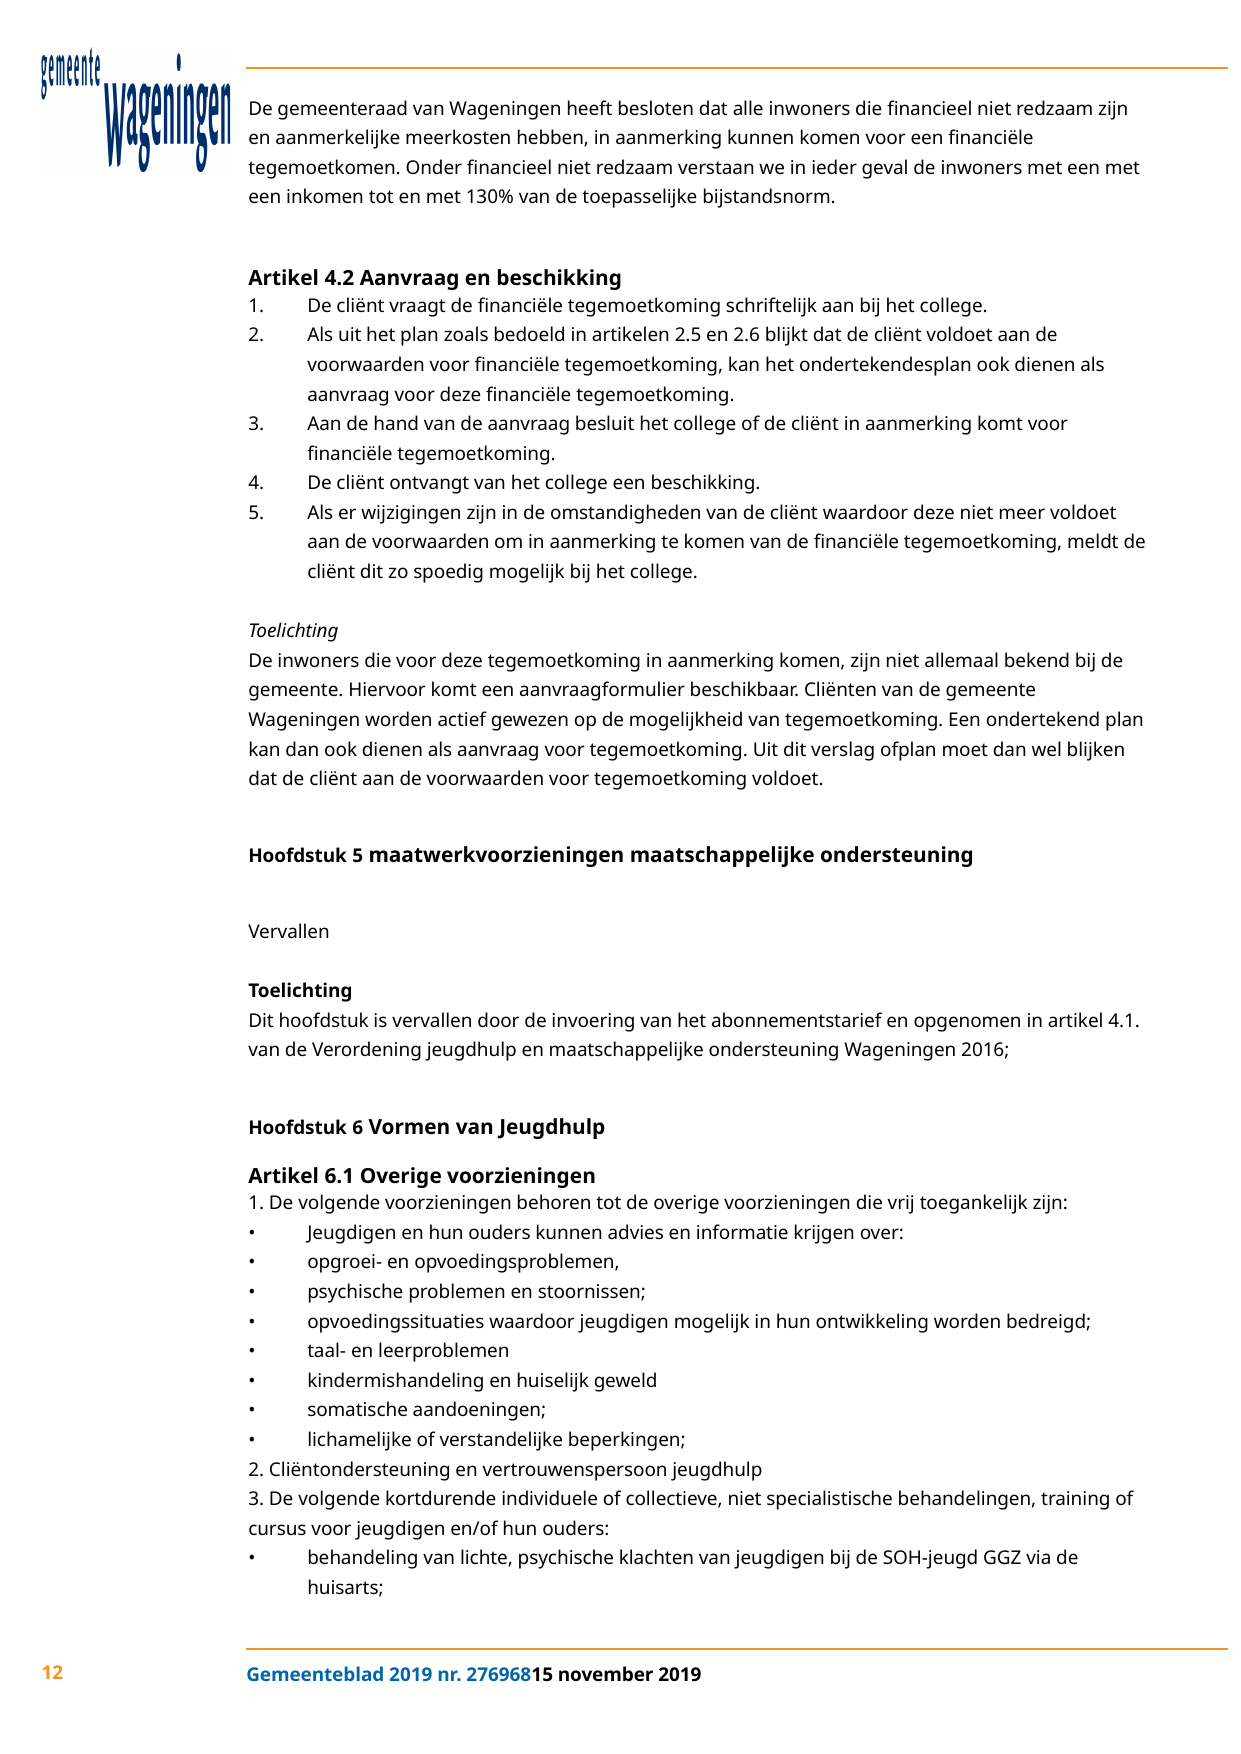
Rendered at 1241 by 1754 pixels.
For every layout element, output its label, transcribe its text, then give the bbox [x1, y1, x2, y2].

text Toelichting [248, 617, 1152, 643]
picture [41, 47, 231, 172]
list De cliënt vraagt de financiële tegemoetkoming schriftelijk aan bij het college. [248, 292, 1152, 318]
list Jeugdigen en hun ouders kunnen advies en informatie krijgen over: [248, 1219, 1152, 1245]
text 3. De volgende kortdurende individuele of collectieve, niet specialistische behandelingen, training of cursus voor jeugdigen en/of hun ouders: [248, 1485, 1152, 1541]
text Hoofdstuk 5 maatwerkvoorzieningen maatschappelijke ondersteuning [248, 841, 1152, 869]
list somatische aandoeningen; [248, 1397, 1152, 1422]
text Hoofdstuk 6 Vormen van Jeugdhulp [248, 1112, 1152, 1140]
text 1. De volgende voorzieningen behoren tot de overige voorzieningen die vrij toegankelijk zijn: [248, 1189, 1152, 1215]
list Als uit het plan zoals bedoeld in artikelen 2.5 en 2.6 blijkt dat de cliënt voldoet aan de voorwaarden voor financiële tegemoetkoming, kan het ondertekendesplan ook dienen als aanvraag voor deze financiële tegemoetkoming. [248, 322, 1152, 406]
list opgroei- en opvoedingsproblemen, [248, 1249, 1152, 1274]
list behandeling van lichte, psychische klachten van jeugdigen bij de SOH-jeugd GGZ via de huisarts; [248, 1544, 1152, 1600]
text Artikel 6.1 Overige voorzieningen [248, 1161, 1152, 1189]
list kindermishandeling en huiselijk geweld [248, 1367, 1152, 1393]
list Aan de hand van de aanvraag besluit het college of de cliënt in aanmerking komt voor financiële tegemoetkoming. [248, 410, 1152, 466]
list psychische problemen en stoornissen; [248, 1278, 1152, 1304]
list Als er wijzigingen zijn in de omstandigheden van de cliënt waardoor deze niet meer voldoet aan de voorwaarden om in aanmerking te komen van de financiële tegemoetkoming, meldt de cliënt dit zo spoedig mogelijk bij het college. [248, 499, 1152, 584]
text Vervallen [248, 918, 1152, 944]
text Artikel 4.2 Aanvraag en beschikking [248, 263, 1152, 292]
list lichamelijke of verstandelijke beperkingen; [248, 1426, 1152, 1452]
text 2. Cliëntondersteuning en vertrouwenspersoon jeugdhulp [248, 1456, 1152, 1481]
list opvoedingssituaties waardoor jeugdigen mogelijk in hun ontwikkeling worden bedreigd; [248, 1308, 1152, 1333]
text De inwoners die voor deze tegemoetkoming in aanmerking komen, zijn niet allemaal bekend bij de gemeente. Hiervoor komt een aanvraagformulier beschikbaar. Cliënten van de gemeente Wageningen worden actief gewezen op de mogelijkheid van tegemoetkoming. Een ondertekend plan kan dan ook dienen als aanvraag voor tegemoetkoming. Uit dit verslag ofplan moet dan wel blijken dat de cliënt aan de voorwaarden voor tegemoetkoming voldoet. [248, 647, 1152, 791]
text De gemeenteraad van Wageningen heeft besloten dat alle inwoners die financieel niet redzaam zijn en aanmerkelijke meerkosten hebben, in aanmerking kunnen komen voor een financiële tegemoetkomen. Onder financieel niet redzaam verstaan we in ieder geval de inwoners met een met een inkomen tot en met 130% van de toepasselijke bijstandsnorm. [248, 95, 1152, 209]
text Toelichting [248, 977, 1152, 1003]
list De cliënt ontvangt van het college een beschikking. [248, 469, 1152, 495]
list taal- en leerproblemen [248, 1337, 1152, 1363]
text Dit hoofdstuk is vervallen door de invoering van het abonnementstarief en opgenomen in artikel 4.1. van de Verordening jeugdhulp en maatschappelijke ondersteuning Wageningen 2016; [248, 1007, 1152, 1062]
